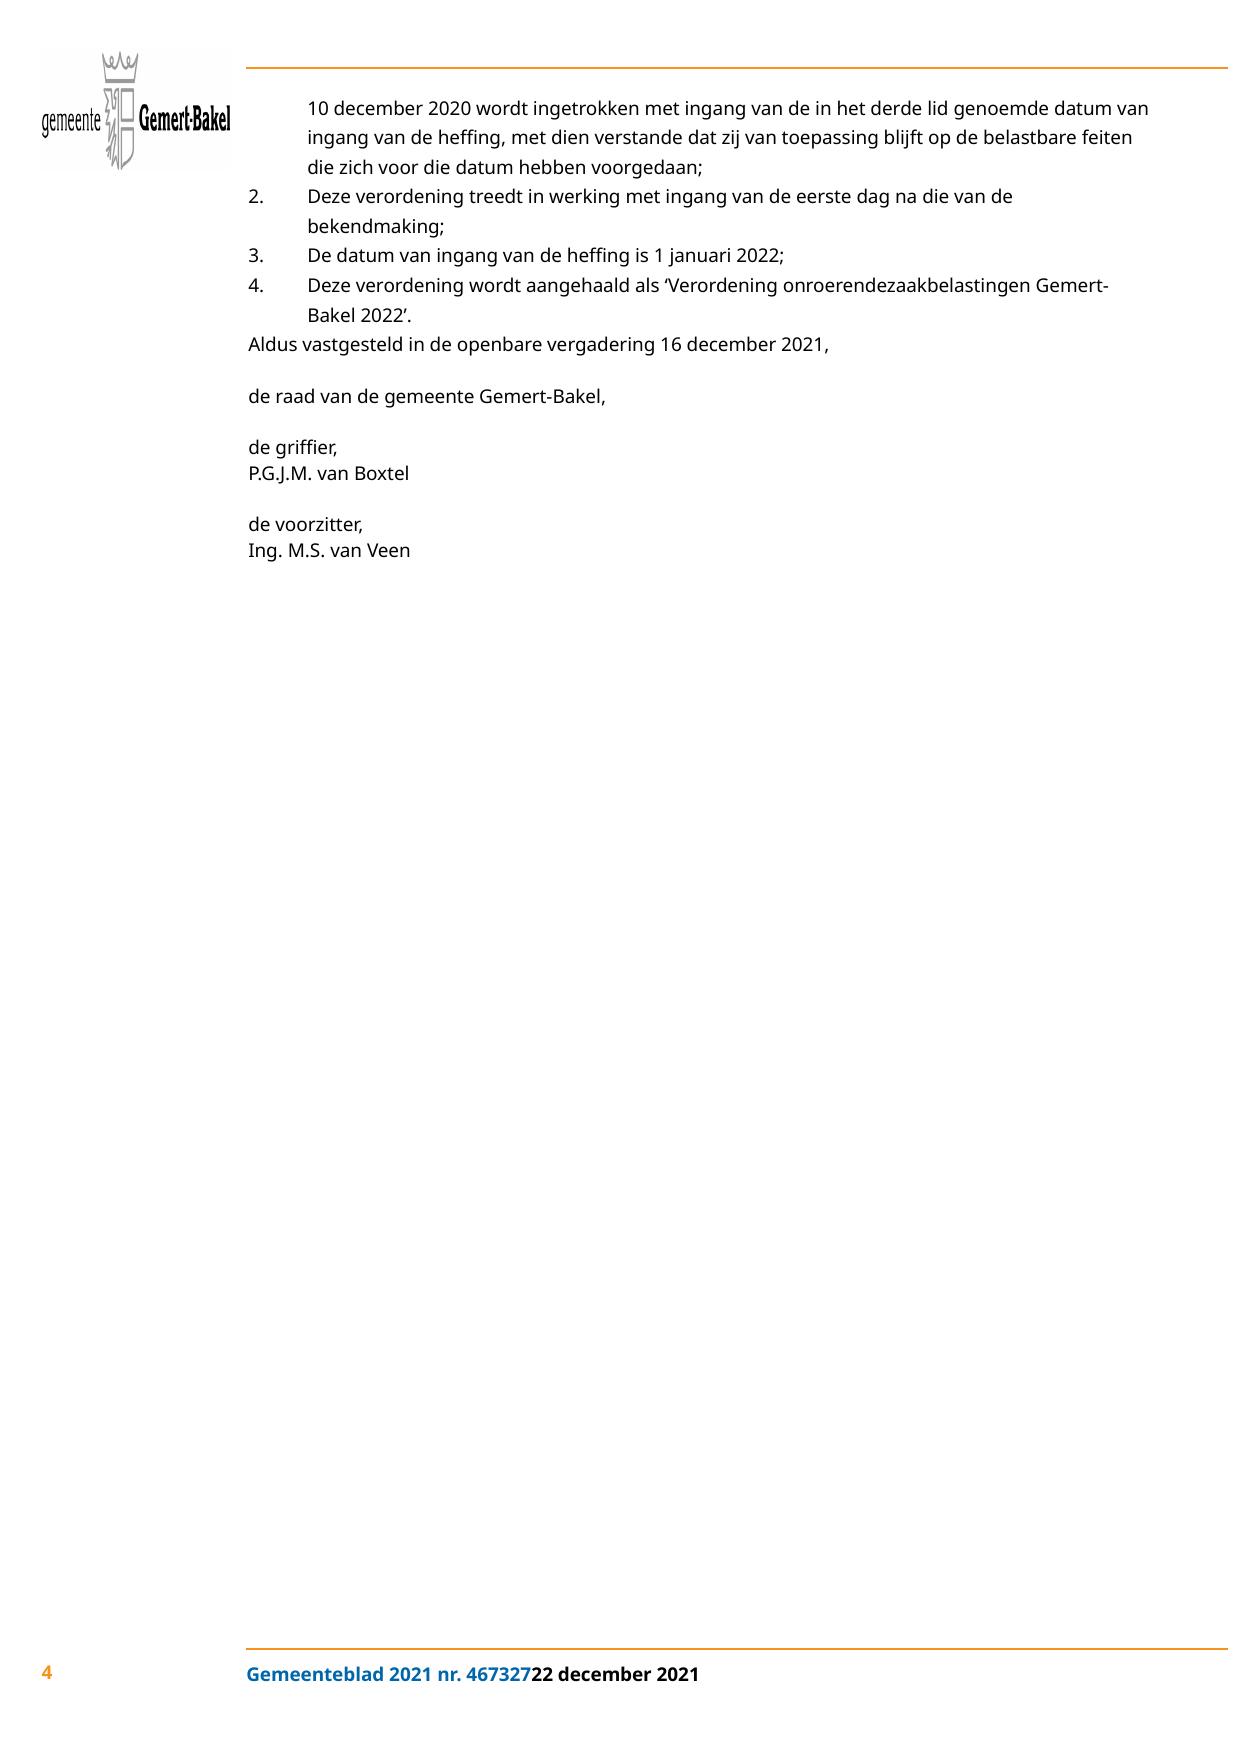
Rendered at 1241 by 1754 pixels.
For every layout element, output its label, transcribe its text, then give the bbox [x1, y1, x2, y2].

text de raad van de gemeente Gemert-Bakel, [248, 383, 1152, 409]
text P.G.J.M. van Boxtel [248, 460, 1152, 486]
text de griffier, [248, 434, 1152, 460]
text Ing. M.S. van Veen [248, 537, 1152, 563]
list Deze verordening wordt aangehaald als ‘Verordening onroerendezaakbelastingen Gemert-Bakel 2022’. [248, 272, 1152, 328]
list De datum van ingang van de heffing is 1 januari 2022; [248, 243, 1152, 268]
list Deze verordening treedt in werking met ingang van de eerste dag na die van de bekendmaking; [248, 183, 1152, 239]
text Aldus vastgesteld in de openbare vergadering 16 december 2021, [248, 331, 1152, 357]
picture [41, 47, 231, 172]
list 10 december 2020 wordt ingetrokken met ingang van de in het derde lid genoemde datum van ingang van de heffing, met dien verstande dat zij van toepassing blijft op de belastbare feiten die zich voor die datum hebben voorgedaan; [248, 95, 1152, 180]
text de voorzitter, [248, 512, 1152, 537]
